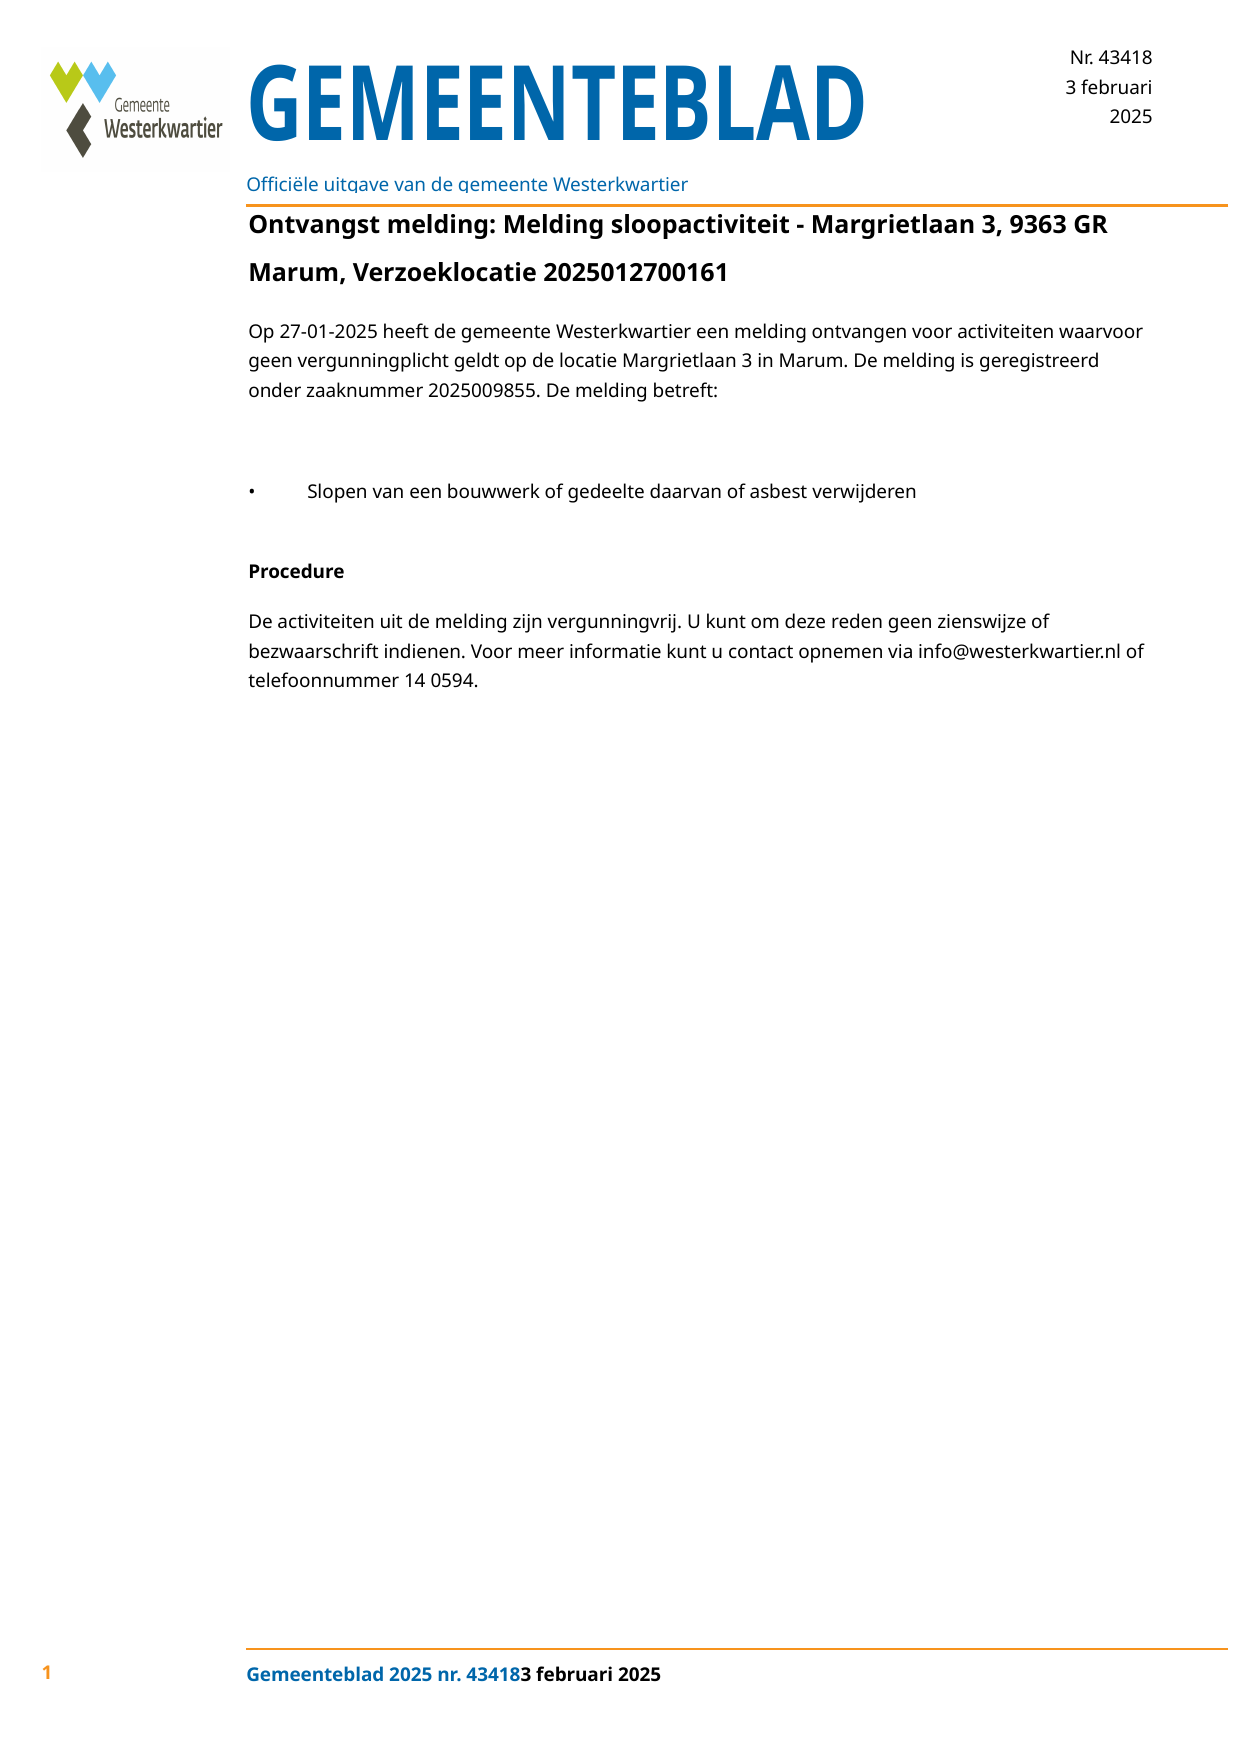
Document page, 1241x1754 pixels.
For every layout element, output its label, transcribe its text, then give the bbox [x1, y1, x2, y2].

text Procedure [248, 558, 1152, 584]
list Slopen van een bouwwerk of gedeelte daarvan of asbest verwijderen [248, 478, 1152, 504]
text Op 27-01-2025 heeft de gemeente Westerkwartier een melding ontvangen voor activiteiten waarvoor geen vergunningplicht geldt op de locatie Margrietlaan 3 in Marum. De melding is geregistreerd onder zaaknummer 2025009855. De melding betreft: [248, 318, 1152, 403]
text De activiteiten uit de melding zijn vergunningvrij. U kunt om deze reden geen zienswijze of bezwaarschrift indienen. Voor meer informatie kunt u contact opnemen via info@westerkwartier.nl of telefoonnummer 14 0594. [248, 608, 1152, 693]
text Ontvangst melding: Melding sloopactiviteit - Margrietlaan 3, 9363 GR Marum, Verzoeklocatie 2025012700161 [248, 207, 1152, 288]
picture [41, 47, 231, 172]
